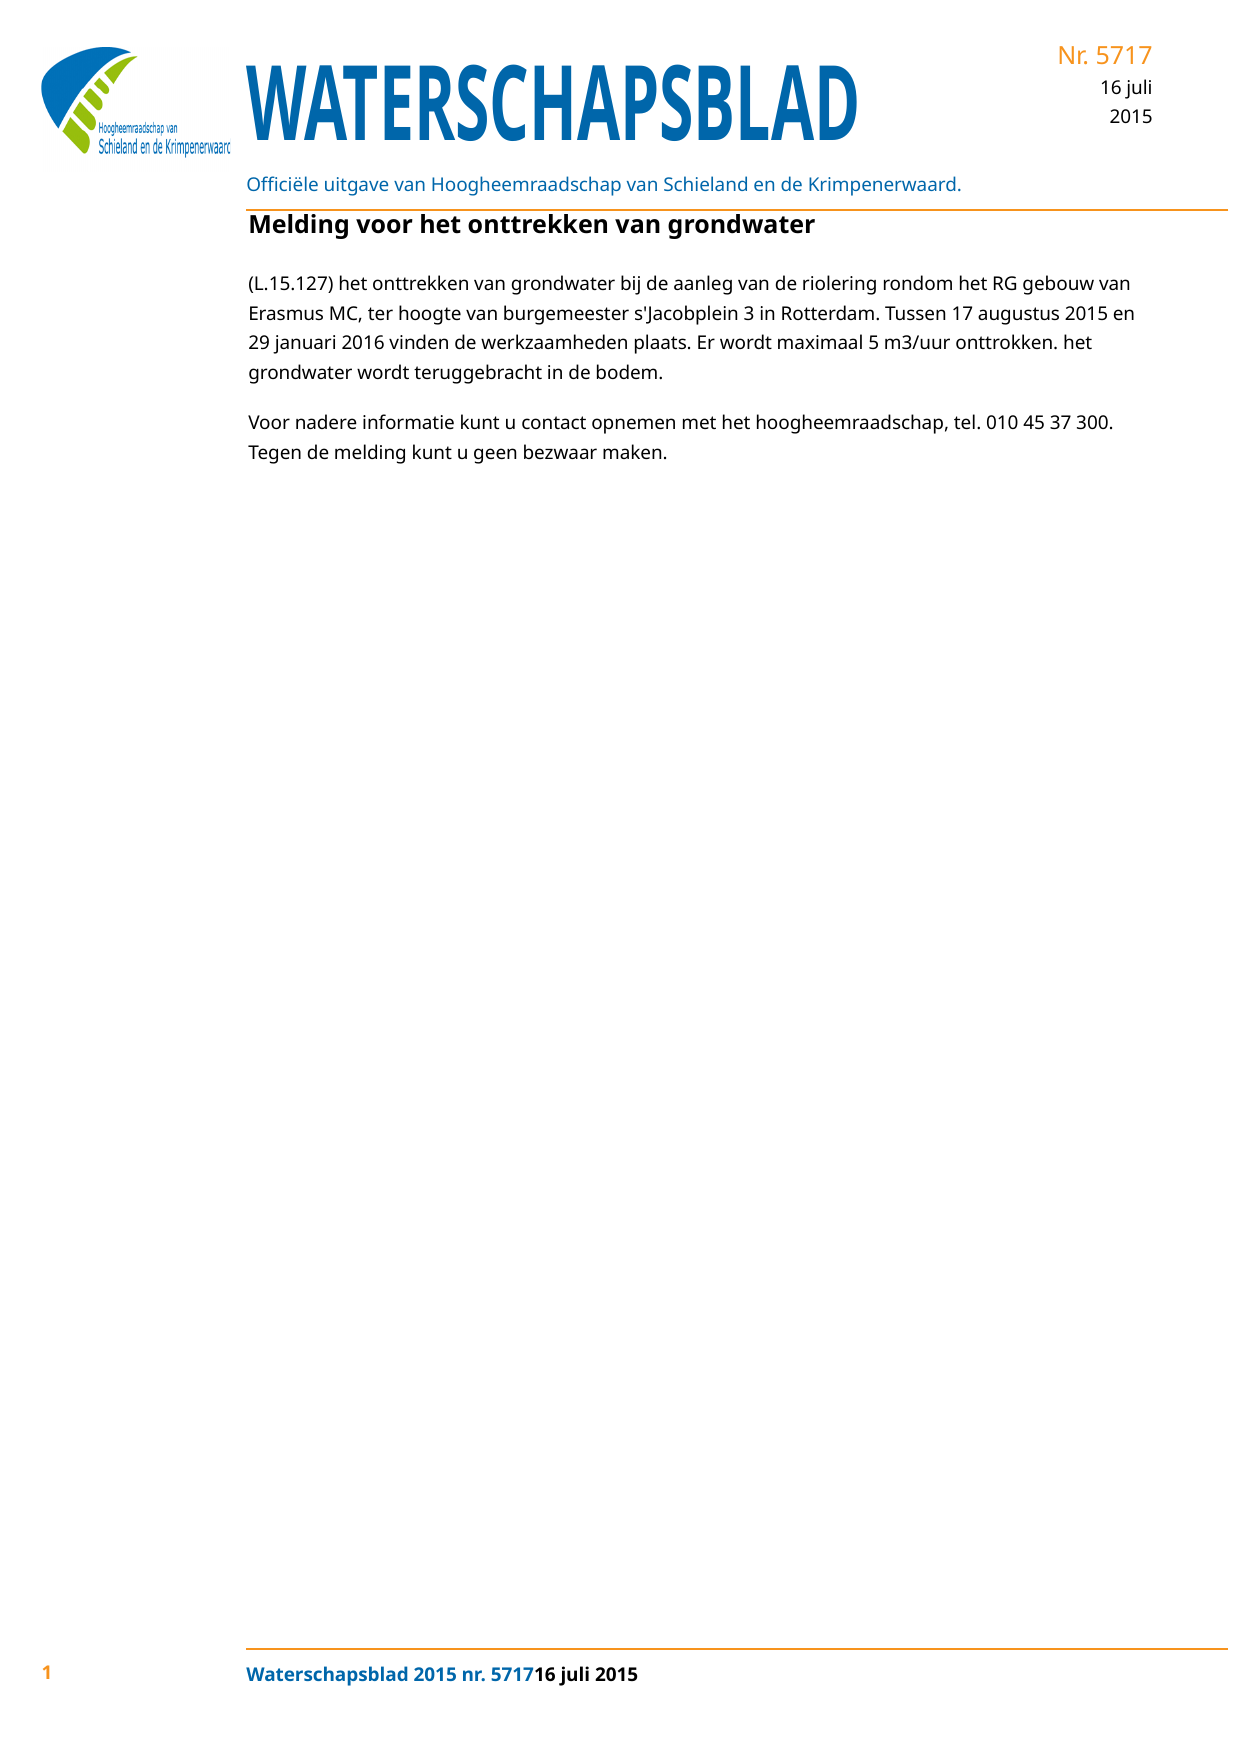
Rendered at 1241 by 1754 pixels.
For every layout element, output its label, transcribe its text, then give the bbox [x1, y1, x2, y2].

text (L.15.127) het onttrekken van grondwater bij de aanleg van de riolering rondom het RG gebouw van Erasmus MC, ter hoogte van burgemeester s'Jacobplein 3 in Rotterdam. Tussen 17 augustus 2015 en 29 januari 2016 vinden de werkzaamheden plaats. Er wordt maximaal 5 m3/uur onttrokken. het grondwater wordt teruggebracht in de bodem. [248, 270, 1152, 385]
text Melding voor het onttrekken van grondwater [248, 211, 1152, 241]
text Voor nadere informatie kunt u contact opnemen met het hoogheemraadschap, tel. 010 45 37 300. Tegen de melding kunt u geen bezwaar maken. [248, 409, 1152, 465]
picture [41, 47, 231, 172]
